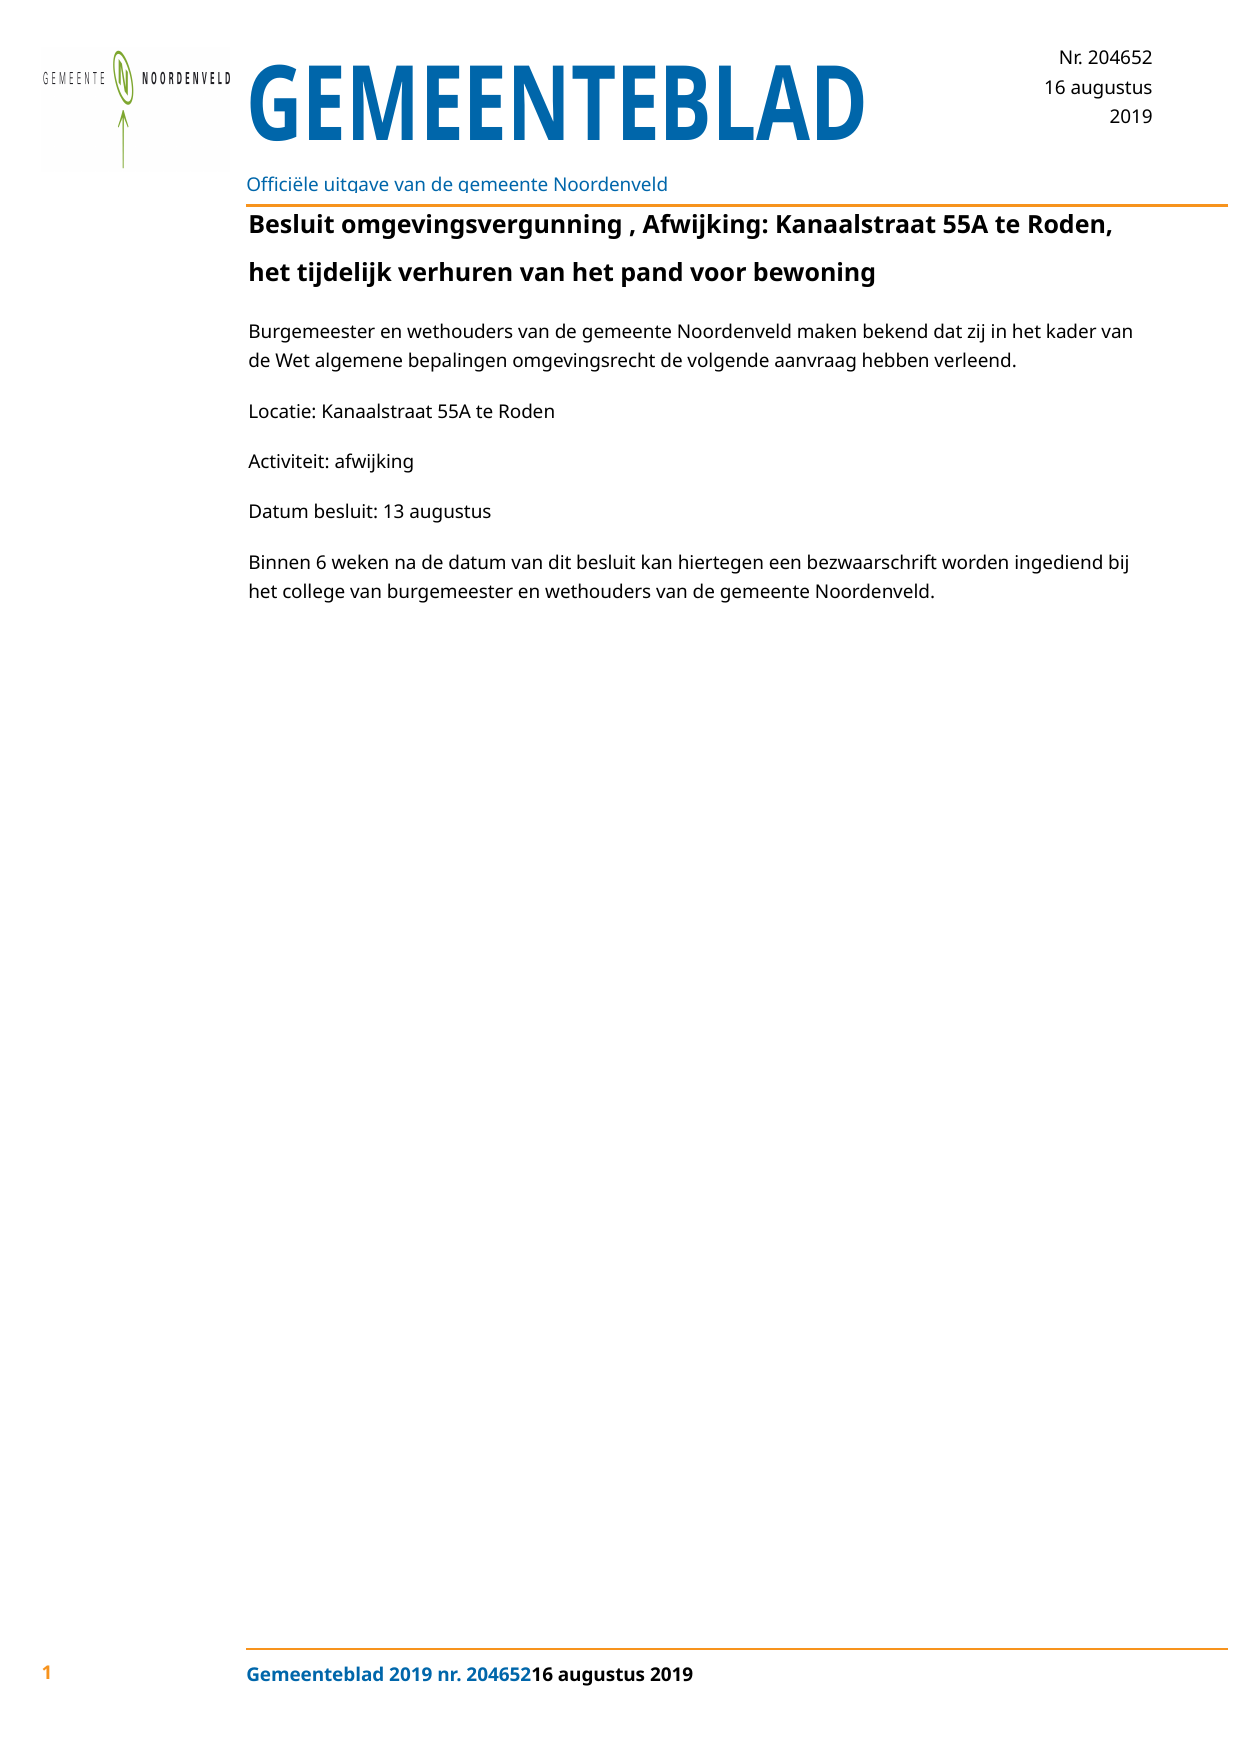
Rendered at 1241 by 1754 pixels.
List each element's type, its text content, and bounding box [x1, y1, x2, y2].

text Binnen 6 weken na de datum van dit besluit kan hiertegen een bezwaarschrift worden ingediend bij het college van burgemeester en wethouders van de gemeente Noordenveld. [248, 549, 1152, 604]
text Locatie: Kanaalstraat 55A te Roden [248, 398, 1152, 424]
text Activiteit: afwijking [248, 448, 1152, 474]
text Burgemeester en wethouders van de gemeente Noordenveld maken bekend dat zij in het kader van de Wet algemene bepalingen omgevingsrecht de volgende aanvraag hebben verleend. [248, 318, 1152, 373]
text Besluit omgevingsvergunning , Afwijking: Kanaalstraat 55A te Roden, het tijdelijk verhuren van het pand voor bewoning [248, 207, 1152, 288]
picture [41, 47, 231, 172]
text Datum besluit: 13 augustus [248, 499, 1152, 524]
